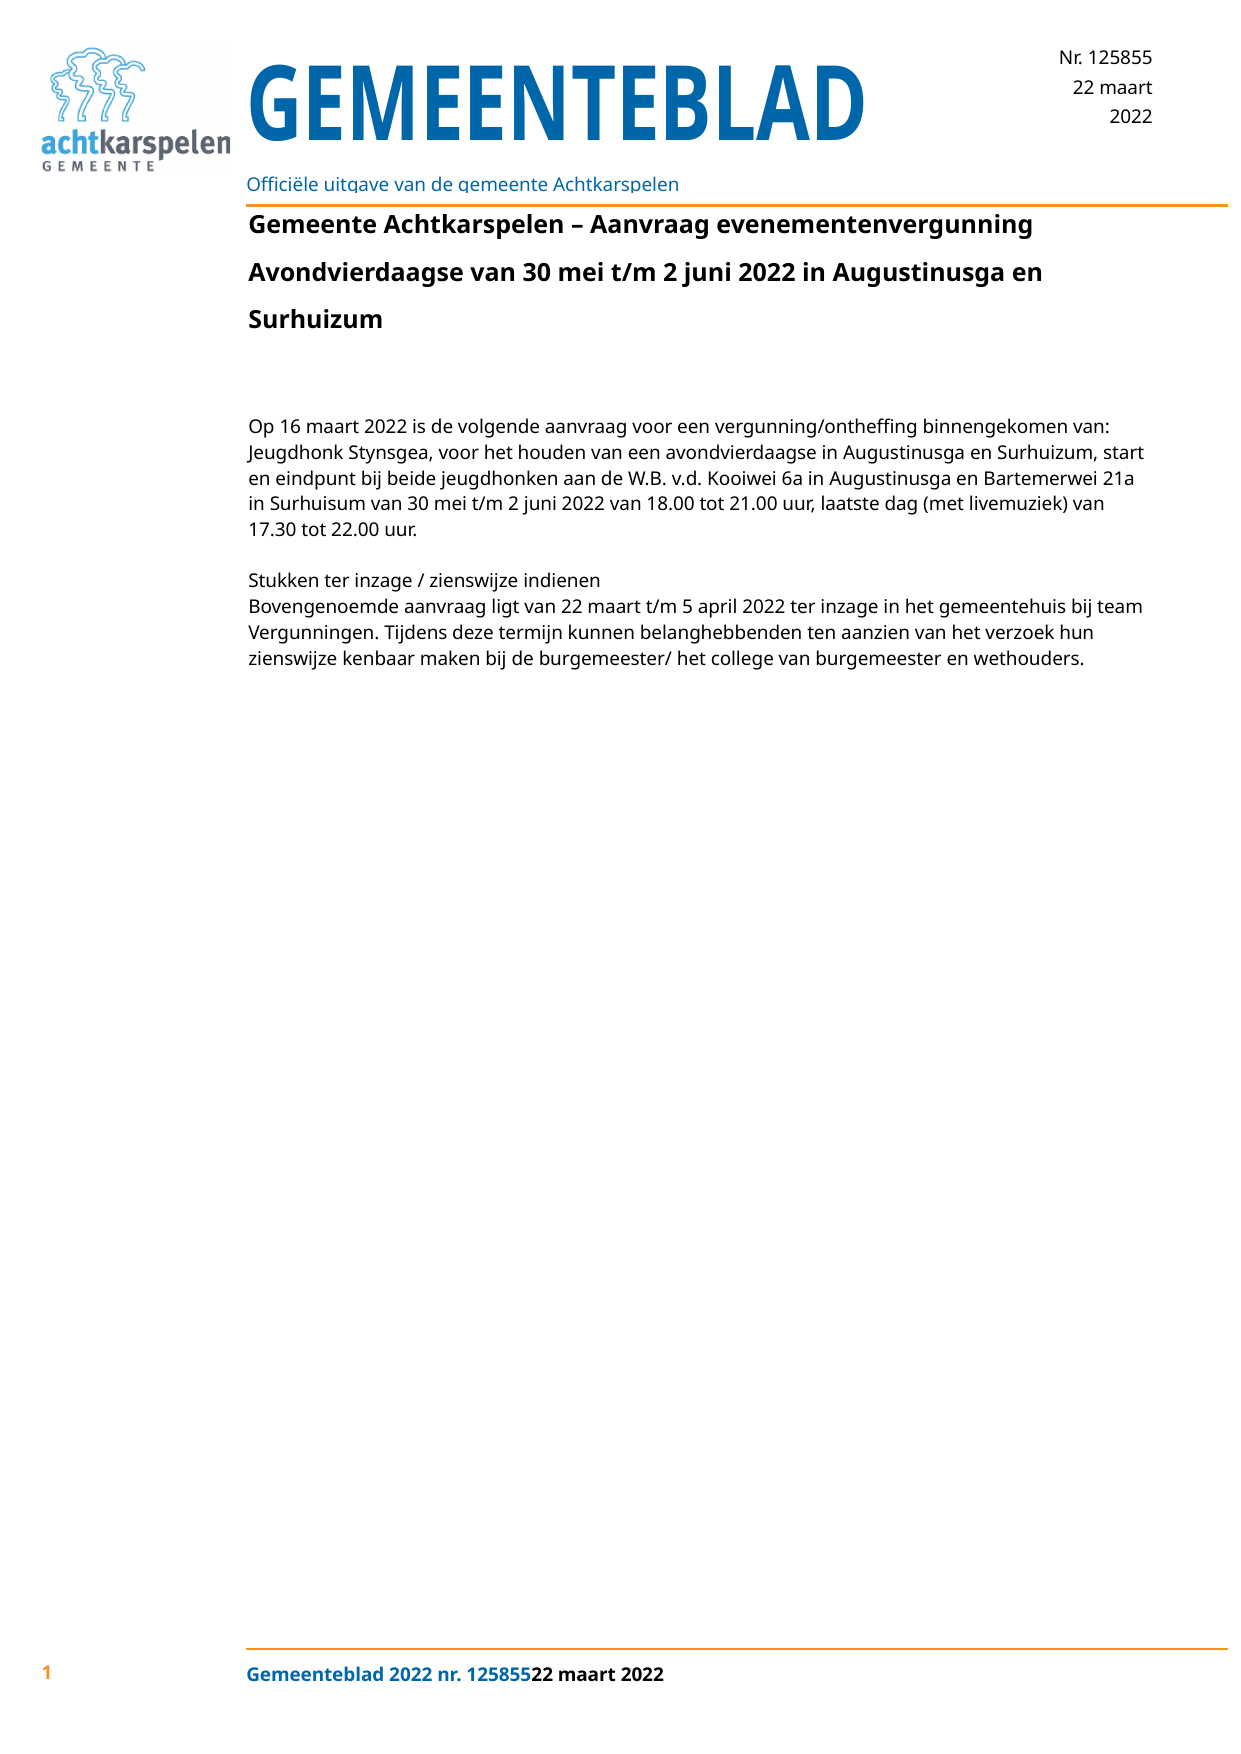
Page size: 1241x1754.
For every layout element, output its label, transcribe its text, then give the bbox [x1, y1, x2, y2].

text Bovengenoemde aanvraag ligt van 22 maart t/m 5 april 2022 ter inzage in het gemeentehuis bij team Vergunningen. Tijdens deze termijn kunnen belanghebbenden ten aanzien van het verzoek hun zienswijze kenbaar maken bij de burgemeester/ het college van burgemeester en wethouders. [248, 593, 1152, 671]
picture [41, 47, 231, 172]
text Gemeente Achtkarspelen – Aanvraag evenementenvergunning Avondvierdaagse van 30 mei t/m 2 juni 2022 in Augustinusga en Surhuizum [248, 207, 1152, 336]
text Jeugdhonk Stynsgea, voor het houden van een avondvierdaagse in Augustinusga en Surhuizum, start en eindpunt bij beide jeugdhonken aan de W.B. v.d. Kooiwei 6a in Augustinusga en Bartemerwei 21a in Surhuisum van 30 mei t/m 2 juni 2022 van 18.00 tot 21.00 uur, laatste dag (met livemuziek) van 17.30 tot 22.00 uur. [248, 439, 1152, 542]
text Op 16 maart 2022 is de volgende aanvraag voor een vergunning/ontheffing binnengekomen van: [248, 413, 1152, 439]
text Stukken ter inzage / zienswijze indienen [248, 568, 1152, 593]
